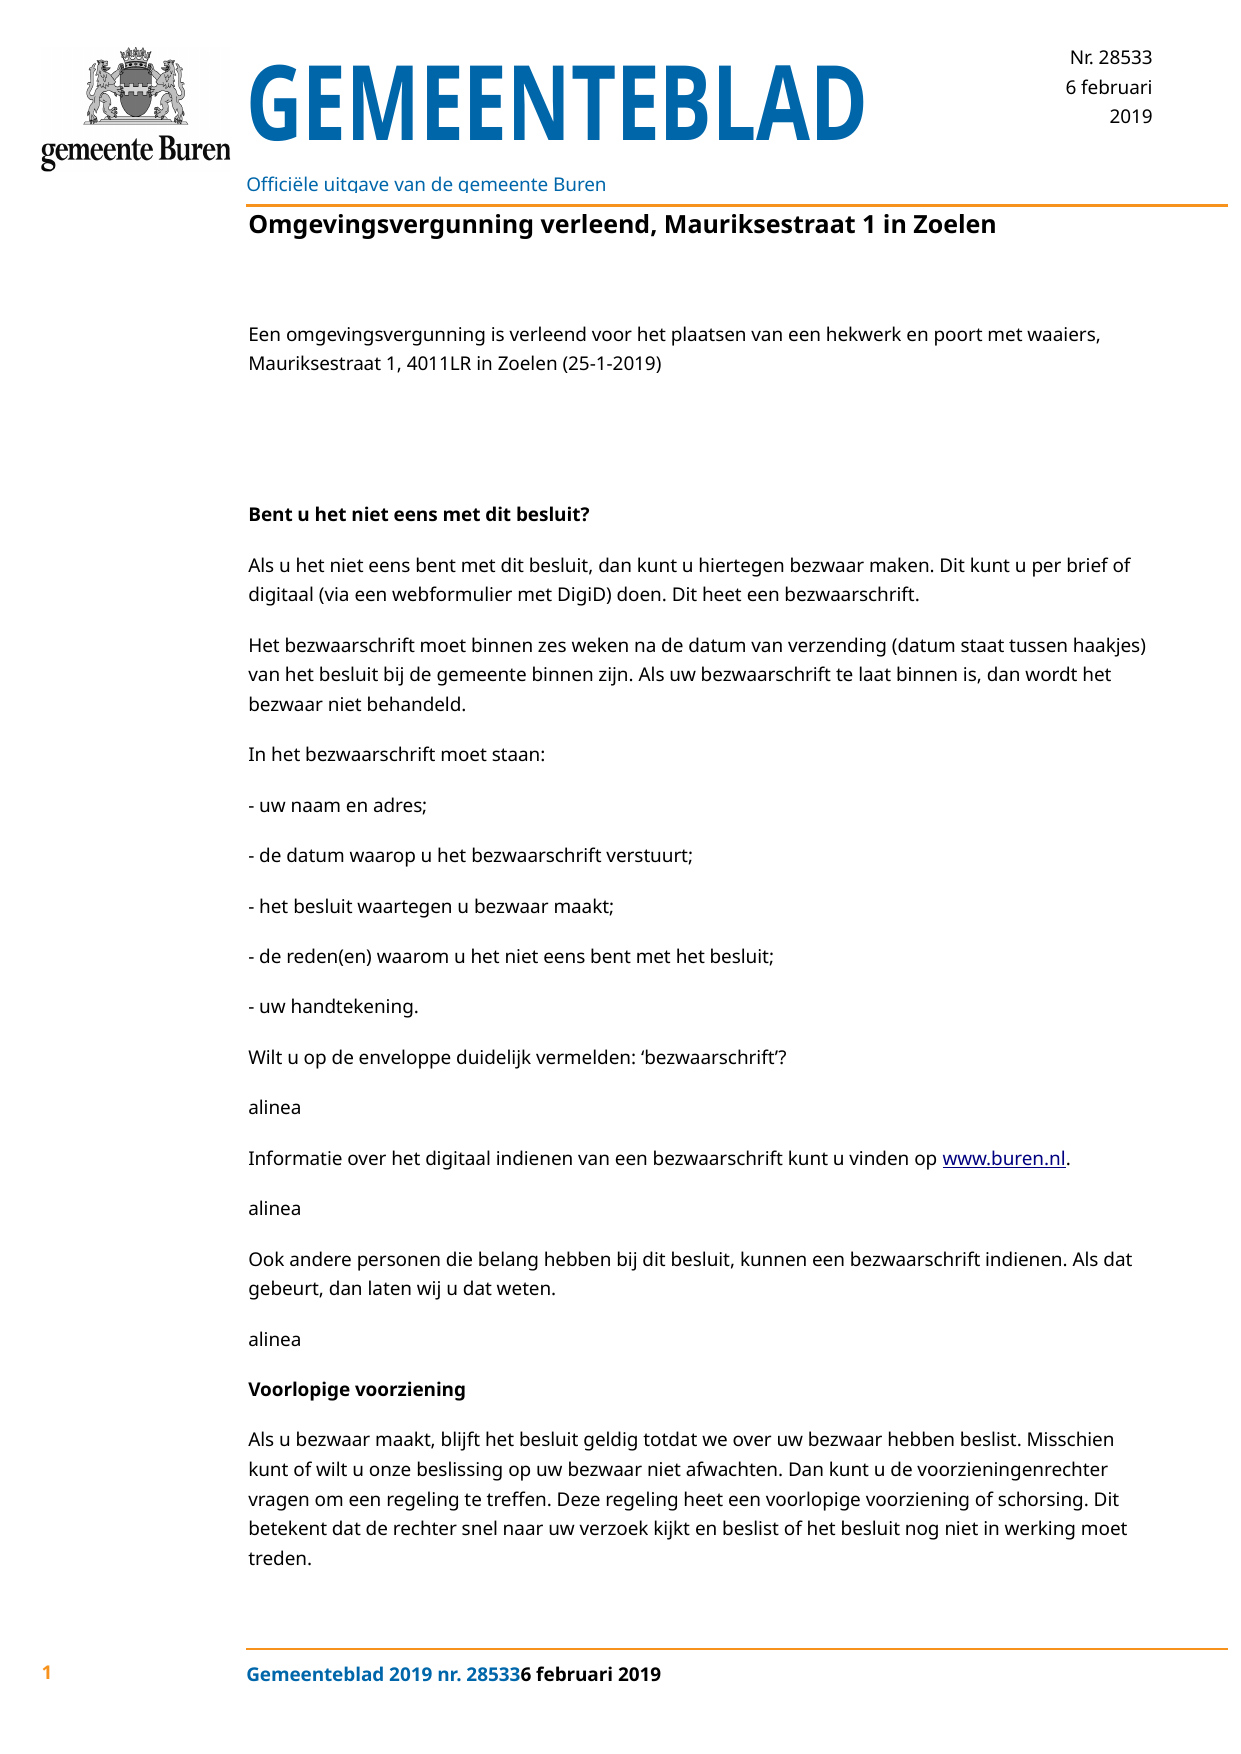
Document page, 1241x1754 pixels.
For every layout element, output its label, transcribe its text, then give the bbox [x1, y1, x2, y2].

text Als u bezwaar maakt, blijft het besluit geldig totdat we over uw bezwaar hebben beslist. Misschien kunt of wilt u onze beslissing op uw bezwaar niet afwachten. Dan kunt u de voorzieningenrechter vragen om een regeling te treffen. Deze regeling heet een voorlopige voorziening of schorsing. Dit betekent dat de rechter snel naar uw verzoek kijkt en beslist of het besluit nog niet in werking moet treden. [248, 1427, 1152, 1571]
text - de reden(en) waarom u het niet eens bent met het besluit; [248, 943, 1152, 969]
text Ook andere personen die belang hebben bij dit besluit, kunnen een bezwaarschrift indienen. Als dat gebeurt, dan laten wij u dat weten. [248, 1246, 1152, 1301]
text Een omgevingsvergunning is verleend voor het plaatsen van een hekwerk en poort met waaiers, Mauriksestraat 1, 4011LR in Zoelen (25-1-2019) [248, 321, 1152, 376]
text Als u het niet eens bent met dit besluit, dan kunt u hiertegen bezwaar maken. Dit kunt u per brief of digitaal (via een webformulier met DigiD) doen. Dit heet een bezwaarschrift. [248, 552, 1152, 607]
text - het besluit waartegen u bezwaar maakt; [248, 893, 1152, 918]
text - uw naam en adres; [248, 792, 1152, 818]
text Bent u het niet eens met dit besluit? [248, 502, 1152, 527]
text - de datum waarop u het bezwaarschrift verstuurt; [248, 842, 1152, 868]
text alinea­ [248, 1195, 1152, 1221]
text Wilt u op de enveloppe duidelijk vermelden: ‘bezwaarschrift’? [248, 1044, 1152, 1070]
text alinea­ [248, 1094, 1152, 1120]
text Omgevingsvergunning verleend, Mauriksestraat 1 in Zoelen [248, 207, 1152, 241]
text Voorlopige voorziening [248, 1376, 1152, 1402]
text In het bezwaarschrift moet staan: [248, 742, 1152, 767]
text alinea­ [248, 1326, 1152, 1351]
text Het bezwaarschrift moet binnen zes weken na de datum van verzending (datum staat tussen haakjes) van het besluit bij de gemeente binnen zijn. Als uw bezwaarschrift te laat binnen is, dan wordt het bezwaar niet behandeld. [248, 632, 1152, 717]
picture [41, 47, 231, 172]
text - uw handtekening. [248, 994, 1152, 1019]
text Informatie over het digitaal indienen van een bezwaarschrift kunt u vinden op www.buren.nl. [248, 1145, 1152, 1171]
